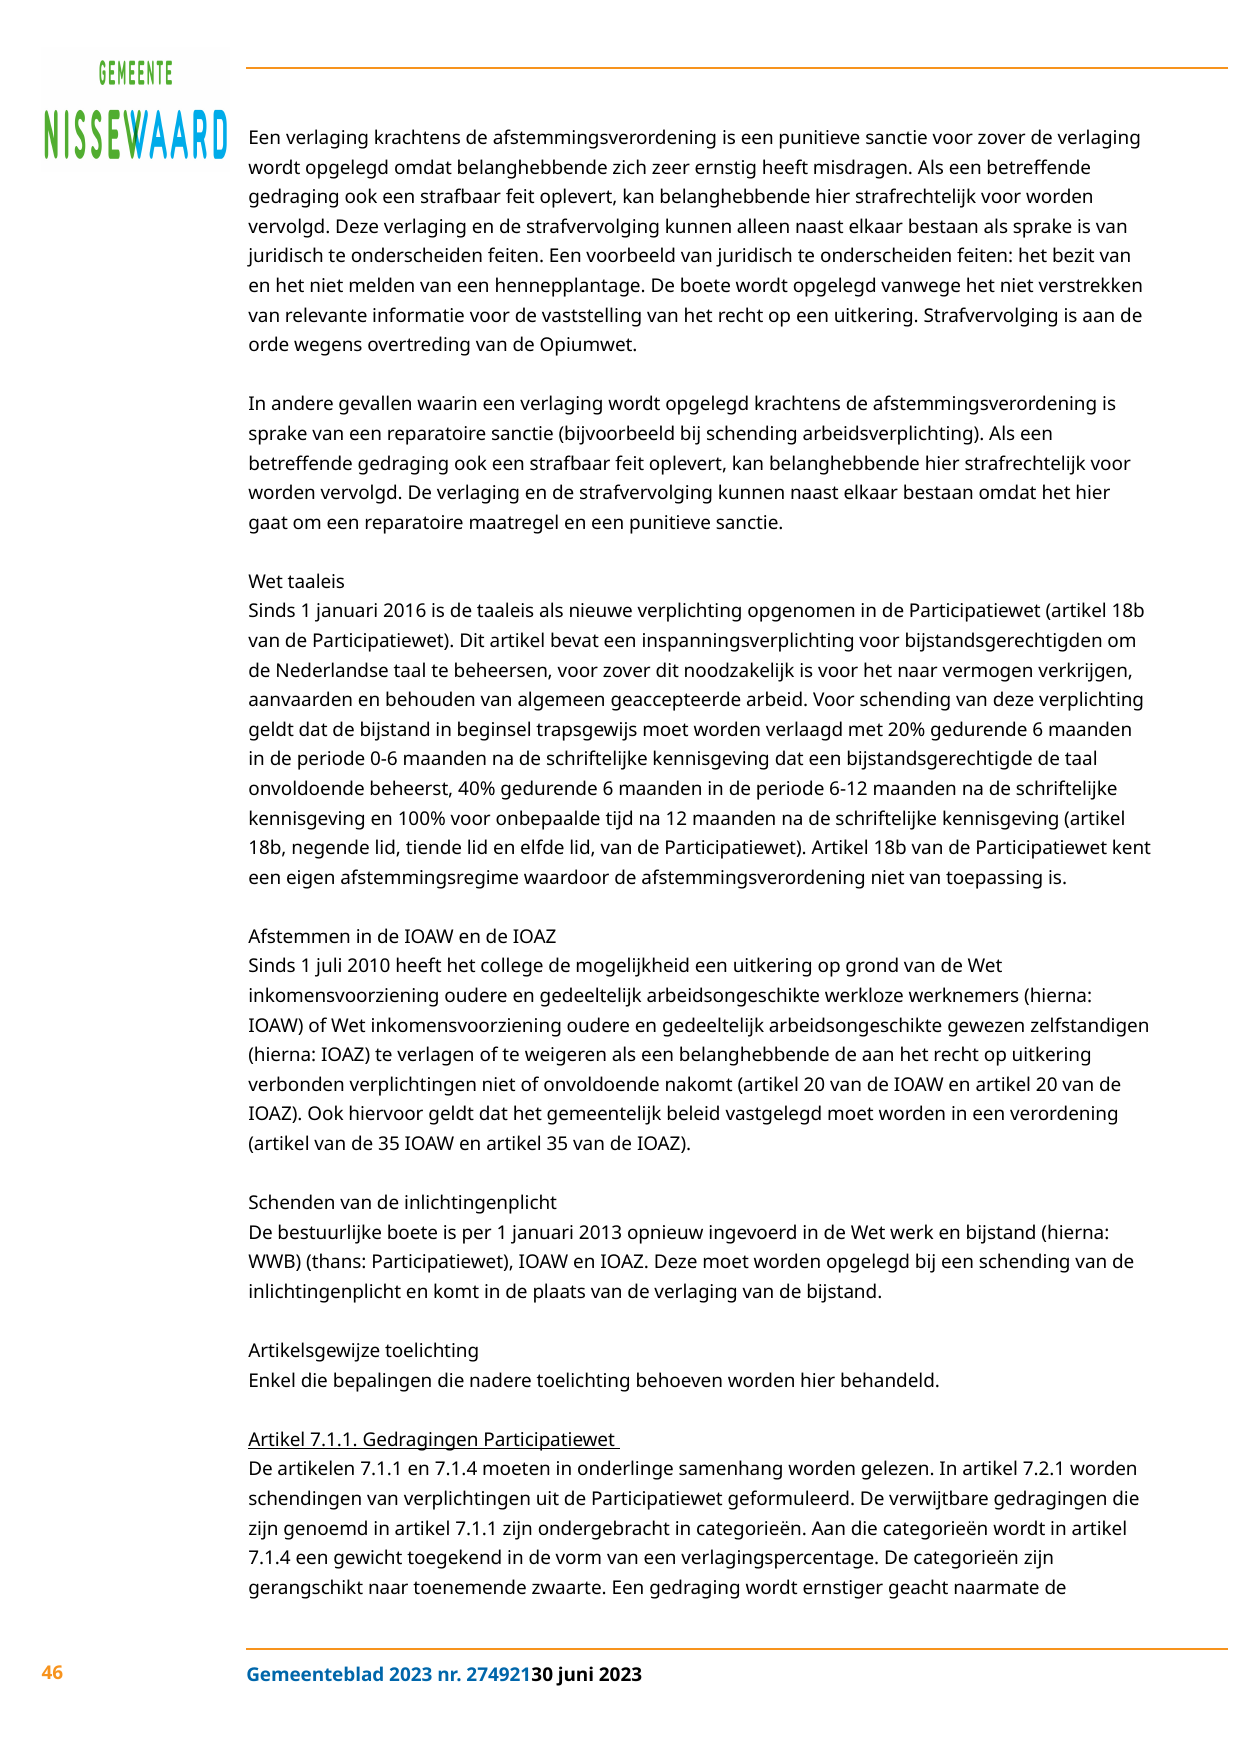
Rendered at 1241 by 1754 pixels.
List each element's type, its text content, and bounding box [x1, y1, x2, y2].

text Een verlaging krachtens de afstemmingsverordening is een punitieve sanctie voor zover de verlaging wordt opgelegd omdat belanghebbende zich zeer ernstig heeft misdragen. Als een betreffende gedraging ook een strafbaar feit oplevert, kan belanghebbende hier strafrechtelijk voor worden vervolgd. Deze verlaging en de strafvervolging kunnen alleen naast elkaar bestaan als sprake is van juridisch te onderscheiden feiten. Een voorbeeld van juridisch te onderscheiden feiten: het bezit van en het niet melden van een hennepplantage. De boete wordt opgelegd vanwege het niet verstrekken van relevante informatie voor de vaststelling van het recht op een uitkering. Strafvervolging is aan de orde wegens overtreding van de Opiumwet. [248, 124, 1152, 357]
text Sinds 1 januari 2016 is de taaleis als nieuwe verplichting opgenomen in de Participatiewet (artikel 18b van de Participatiewet). Dit artikel bevat een inspanningsverplichting voor bijstandsgerechtigden om de Nederlandse taal te beheersen, voor zover dit noodzakelijk is voor het naar vermogen verkrijgen, aanvaarden en behouden van algemeen geaccepteerde arbeid. Voor schending van deze verplichting geldt dat de bijstand in beginsel trapsgewijs moet worden verlaagd met 20% gedurende 6 maanden in de periode 0-6 maanden na de schriftelijke kennisgeving dat een bijstandsgerechtigde de taal onvoldoende beheerst, 40% gedurende 6 maanden in de periode 6-12 maanden na de schriftelijke kennisgeving en 100% voor onbepaalde tijd na 12 maanden na de schriftelijke kennisgeving (artikel 18b, negende lid, tiende lid en elfde lid, van de Participatiewet). Artikel 18b van de Participatiewet kent een eigen afstemmingsregime waardoor de afstemmingsverordening niet van toepassing is. [248, 598, 1152, 890]
text De bestuurlijke boete is per 1 januari 2013 opnieuw ingevoerd in de Wet werk en bijstand (hierna: WWB) (thans: Participatiewet), IOAW en IOAZ. Deze moet worden opgelegd bij een schending van de inlichtingenplicht en komt in de plaats van de verlaging van de bijstand. [248, 1219, 1152, 1304]
text Wet taaleis [248, 568, 1152, 594]
text Enkel die bepalingen die nadere toelichting behoeven worden hier behandeld. [248, 1367, 1152, 1393]
picture [41, 47, 231, 172]
text Afstemmen in de IOAW en de IOAZ [248, 923, 1152, 949]
text Sinds 1 juli 2010 heeft het college de mogelijkheid een uitkering op grond van de Wet inkomensvoorziening oudere en gedeeltelijk arbeidsongeschikte werkloze werknemers (hierna: IOAW) of Wet inkomensvoorziening oudere en gedeeltelijk arbeidsongeschikte gewezen zelfstandigen (hierna: IOAZ) te verlagen of te weigeren als een belanghebbende de aan het recht op uitkering verbonden verplichtingen niet of onvoldoende nakomt (artikel 20 van de IOAW en artikel 20 van de IOAZ). Ook hiervoor geldt dat het gemeentelijk beleid vastgelegd moet worden in een verordening (artikel van de 35 IOAW en artikel 35 van de IOAZ). [248, 953, 1152, 1156]
text Schenden van de inlichtingenplicht [248, 1189, 1152, 1215]
text Artikel 7.1.1. Gedragingen Participatiewet [248, 1426, 1152, 1452]
text Artikelsgewijze toelichting [248, 1337, 1152, 1363]
text De artikelen 7.1.1 en 7.1.4 moeten in onderlinge samenhang worden gelezen. In artikel 7.2.1 worden schendingen van verplichtingen uit de Participatiewet geformuleerd. De verwijtbare gedragingen die zijn genoemd in artikel 7.1.1 zijn ondergebracht in categorieën. Aan die categorieën wordt in artikel 7.1.4 een gewicht toegekend in de vorm van een verlagingspercentage. De categorieën zijn gerangschikt naar toenemende zwaarte. Een gedraging wordt ernstiger geacht naarmate de [248, 1456, 1152, 1600]
text In andere gevallen waarin een verlaging wordt opgelegd krachtens de afstemmingsverordening is sprake van een reparatoire sanctie (bijvoorbeeld bij schending arbeidsverplichting). Als een betreffende gedraging ook een strafbaar feit oplevert, kan belanghebbende hier strafrechtelijk voor worden vervolgd. De verlaging en de strafvervolging kunnen naast elkaar bestaan omdat het hier gaat om een reparatoire maatregel en een punitieve sanctie. [248, 391, 1152, 535]
